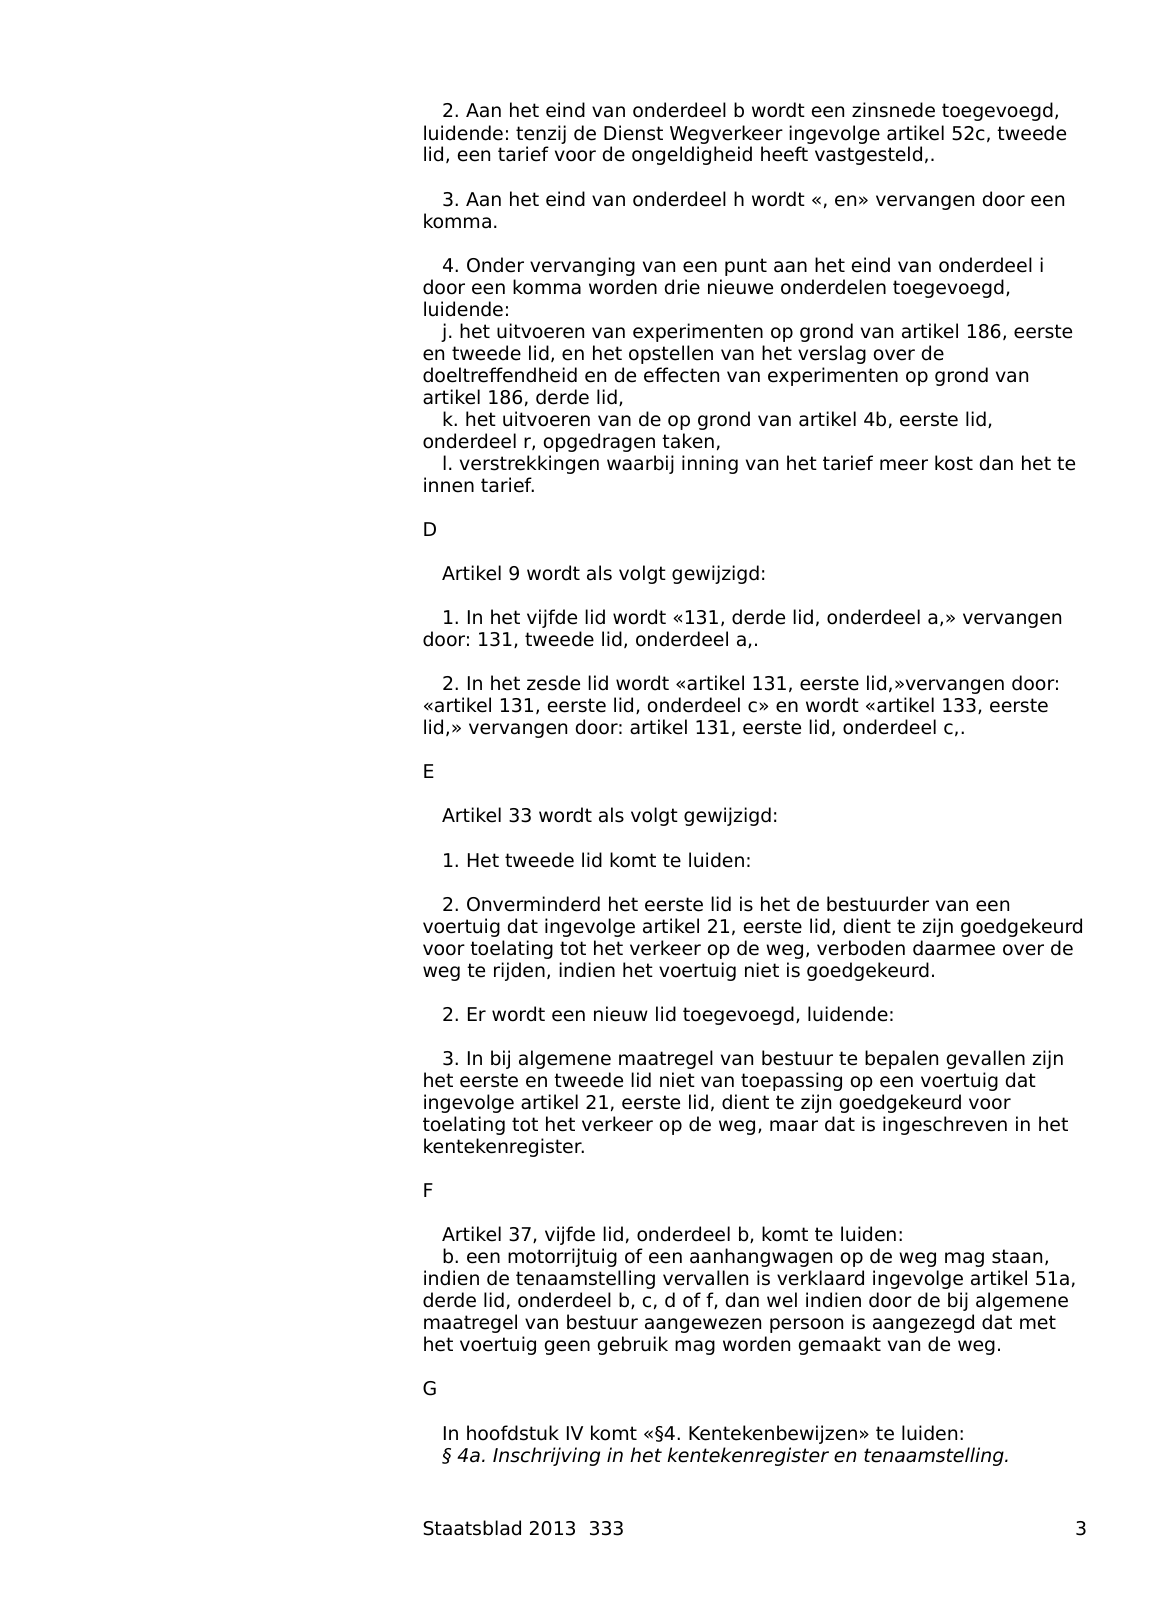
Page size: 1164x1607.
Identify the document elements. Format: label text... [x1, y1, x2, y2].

text b. een motorrijtuig of een aanhangwagen op de weg mag staan, indien de tenaamstelling vervallen is verklaard ingevolge artikel 51a, derde lid, onderdeel b, c, d of f, dan wel indien door de bij algemene maatregel van bestuur aangewezen persoon is aangezegd dat met het voertuig geen gebruik mag worden gemaakt van de weg. [422, 1246, 1087, 1356]
text 2. Onverminderd het eerste lid is het de bestuurder van een voertuig dat ingevolge artikel 21, eerste lid, dient te zijn goedgekeurd voor toelating tot het verkeer op de weg, verboden daarmee over de weg te rijden, indien het voertuig niet is goedgekeurd. [422, 894, 1087, 982]
text G [422, 1378, 1087, 1400]
text F [422, 1180, 1087, 1202]
text 1. Het tweede lid komt te luiden: [422, 849, 1087, 872]
text D [422, 519, 1087, 541]
text 3. In bij algemene maatregel van bestuur te bepalen gevallen zijn het eerste en tweede lid niet van toepassing op een voertuig dat ingevolge artikel 21, eerste lid, dient te zijn goedgekeurd voor toelating tot het verkeer op de weg, maar dat is ingeschreven in het kentekenregister. [422, 1048, 1087, 1158]
text Artikel 37, vijfde lid, onderdeel b, komt te luiden: [422, 1224, 1087, 1246]
text § 4a. Inschrijving in het kentekenregister en tenaamstelling. [422, 1444, 1087, 1466]
text Artikel 9 wordt als volgt gewijzigd: [422, 563, 1087, 585]
text l. verstrekkingen waarbij inning van het tarief meer kost dan het te innen tarief. [422, 452, 1087, 496]
text Artikel 33 wordt als volgt gewijzigd: [422, 805, 1087, 827]
text 4. Onder vervanging van een punt aan het eind van onderdeel i door een komma worden drie nieuwe onderdelen toegevoegd, luidende: [422, 255, 1087, 321]
text 3. Aan het eind van onderdeel h wordt «, en» vervangen door een komma. [422, 188, 1087, 232]
text E [422, 761, 1087, 783]
text 2. In het zesde lid wordt «artikel 131, eerste lid,»vervangen door: «artikel 131, eerste lid, onderdeel c» en wordt «artikel 133, eerste lid,» vervangen door: artikel 131, eerste lid, onderdeel c,. [422, 673, 1087, 739]
text 2. Aan het eind van onderdeel b wordt een zinsnede toegevoegd, luidende: tenzij de Dienst Wegverkeer ingevolge artikel 52c, tweede lid, een tarief voor de ongeldigheid heeft vastgesteld,. [422, 100, 1087, 166]
text 1. In het vijfde lid wordt «131, derde lid, onderdeel a,» vervangen door: 131, tweede lid, onderdeel a,. [422, 607, 1087, 651]
text 2. Er wordt een nieuw lid toegevoegd, luidende: [422, 1004, 1087, 1026]
text j. het uitvoeren van experimenten op grond van artikel 186, eerste en tweede lid, en het opstellen van het verslag over de doeltreffendheid en de effecten van experimenten op grond van artikel 186, derde lid, [422, 321, 1087, 408]
text k. het uitvoeren van de op grond van artikel 4b, eerste lid, onderdeel r, opgedragen taken, [422, 408, 1087, 452]
text In hoofdstuk IV komt «§4. Kentekenbewijzen» te luiden: [422, 1422, 1087, 1444]
